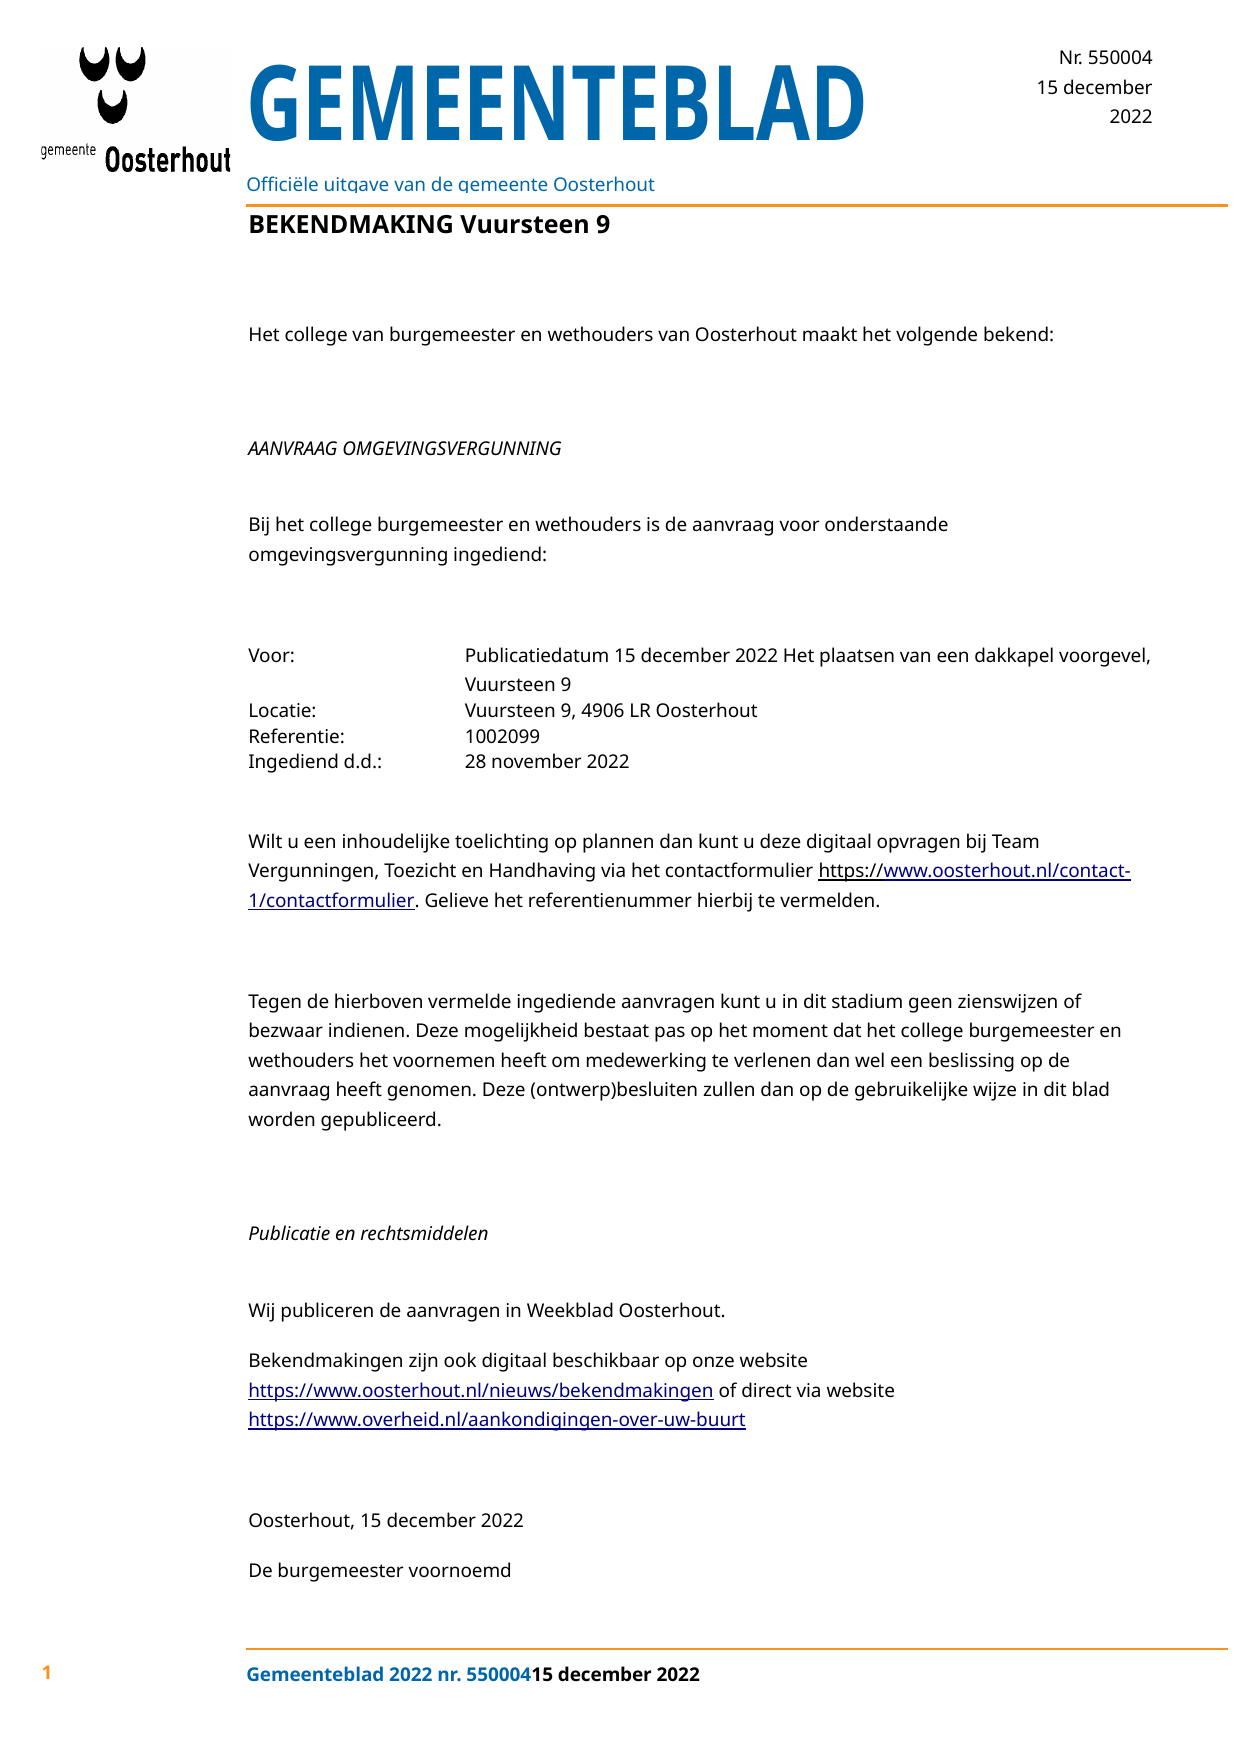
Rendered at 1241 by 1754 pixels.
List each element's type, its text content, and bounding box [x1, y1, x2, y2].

table_cell Ingediend d.d.: [248, 749, 464, 774]
table_cell Locatie: [248, 697, 464, 723]
text Bij het college burgemeester en wethouders is de aanvraag voor onderstaande omgevingsvergunning ingediend: [248, 511, 1152, 567]
text BEKENDMAKING Vuursteen 9 [248, 207, 1152, 241]
table_cell 1002099 [465, 723, 1152, 748]
text Oosterhout, 15 december 2022 [248, 1507, 1152, 1533]
text De burgemeester voornoemd [248, 1558, 1152, 1583]
table_cell Referentie: [248, 723, 464, 748]
table_cell Vuursteen 9, 4906 LR Oosterhout [465, 697, 1152, 723]
table_header Voor: [248, 642, 464, 697]
text Wij publiceren de aanvragen in Weekblad Oosterhout. [248, 1297, 1152, 1322]
text Publicatie en rechtsmiddelen [248, 1221, 1152, 1246]
text Wilt u een inhoudelijke toelichting op plannen dan kunt u deze digitaal opvragen bij Team Vergunningen, Toezicht en Handhaving via het contactformulier https://www.oosterhout.nl/contact-1/contactformulier. Gelieve het referentienummer hierbij te vermelden. [248, 828, 1152, 913]
text AANVRAAG OMGEVINGSVERGUNNING [248, 435, 1152, 461]
table_cell 28 november 2022 [465, 749, 1152, 774]
picture [41, 47, 231, 172]
text Bekendmakingen zijn ook digitaal beschikbaar op onze website https://www.oosterhout.nl/nieuws/bekendmakingen of direct via website https://www.overheid.nl/aankondigingen-over-uw-buurt [248, 1347, 1152, 1432]
text Tegen de hierboven vermelde ingediende aanvragen kunt u in dit stadium geen zienswijzen of bezwaar indienen. Deze mogelijkheid bestaat pas op het moment dat het college burgemeester en wethouders het voornemen heeft om medewerking te verlenen dan wel een beslissing op de aanvraag heeft genomen. Deze (ontwerp)besluiten zullen dan op de gebruikelijke wijze in dit blad worden gepubliceerd. [248, 988, 1152, 1132]
text Het college van burgemeester en wethouders van Oosterhout maakt het volgende bekend: [248, 321, 1152, 346]
table_header Publicatiedatum 15 december 2022 Het plaatsen van een dakkapel voorgevel, Vuursteen 9 [465, 642, 1152, 697]
